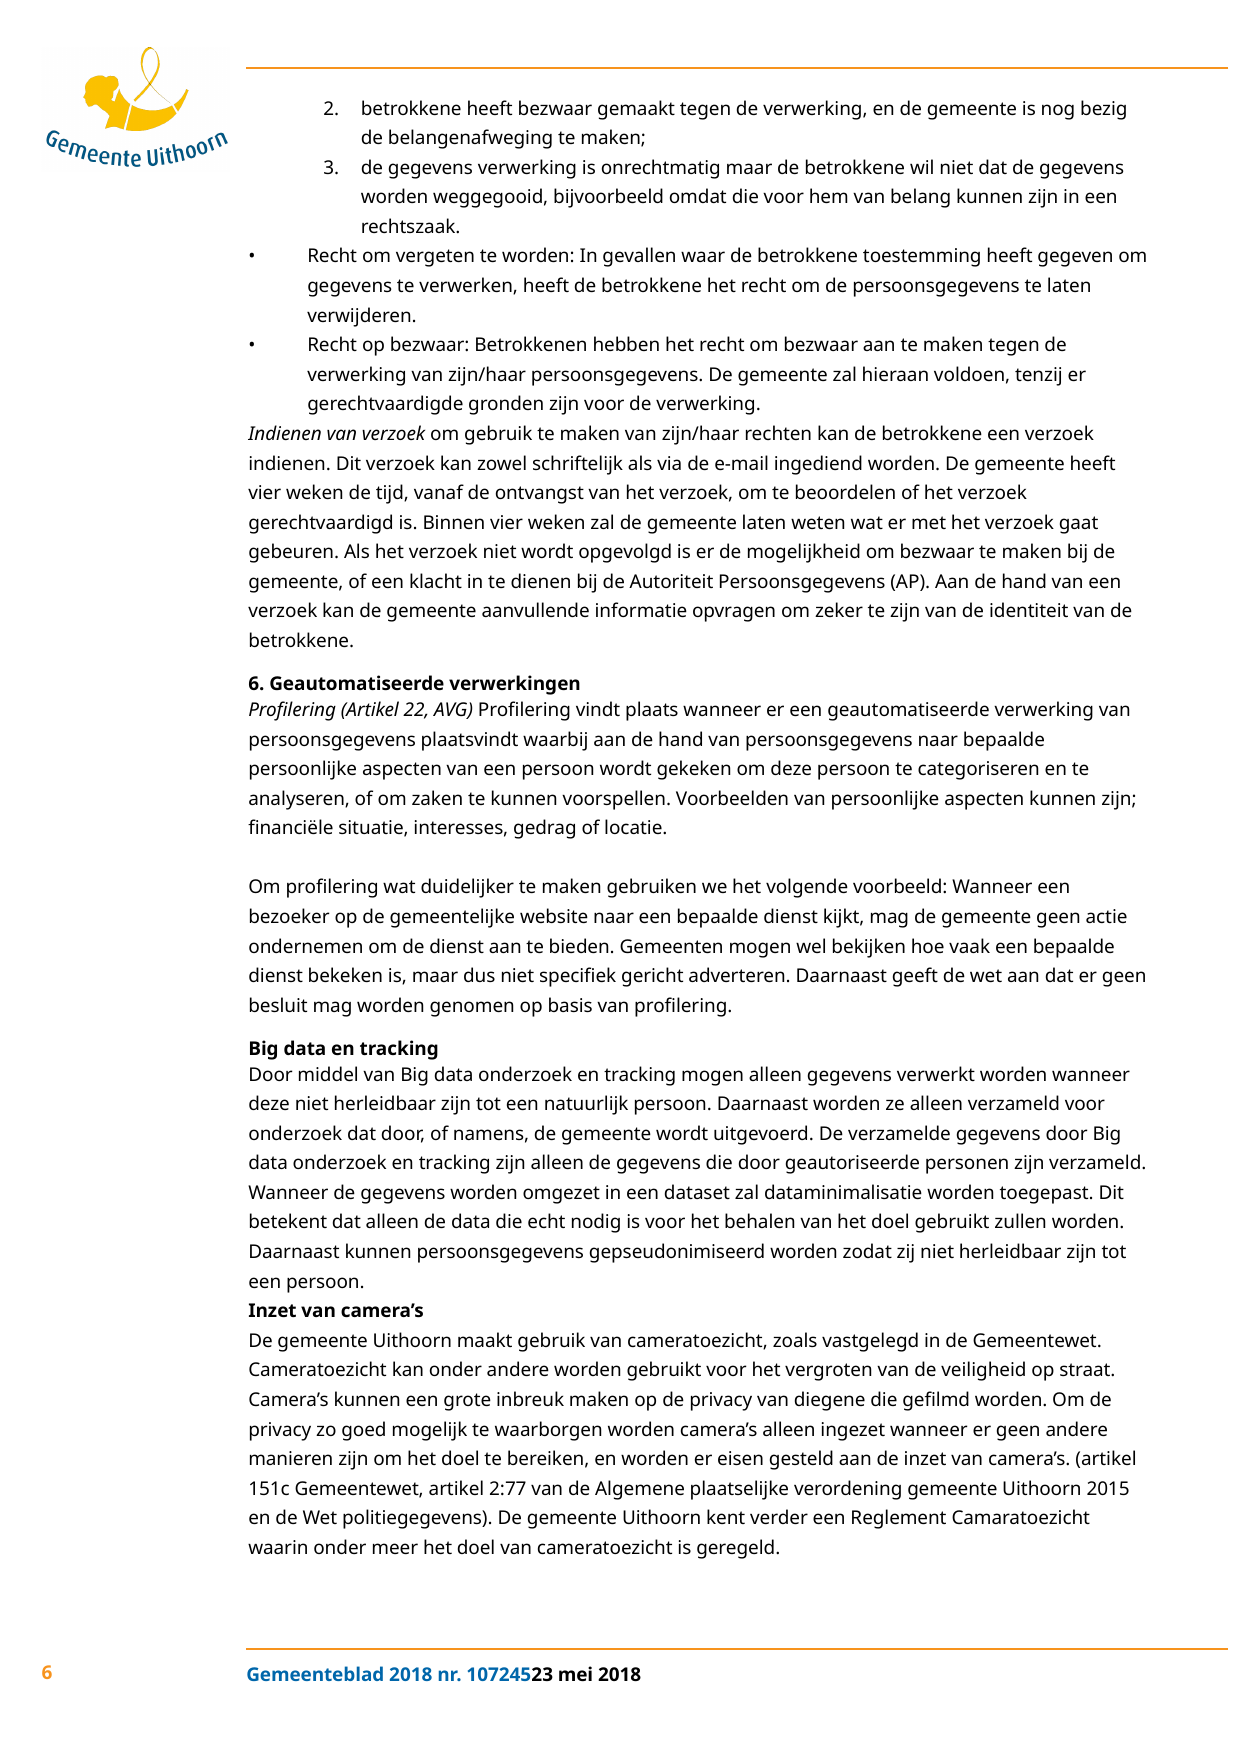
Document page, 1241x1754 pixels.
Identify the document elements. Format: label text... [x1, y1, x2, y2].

text Om profilering wat duidelijker te maken gebruiken we het volgende voorbeeld: Wanneer een bezoeker op de gemeentelijke website naar een bepaalde dienst kijkt, mag de gemeente geen actie ondernemen om de dienst aan te bieden. Gemeenten mogen wel bekijken hoe vaak een bepaalde dienst bekeken is, maar dus niet specifiek gericht adverteren. Daarnaast geeft de wet aan dat er geen besluit mag worden genomen op basis van profilering. [248, 874, 1152, 1018]
text Door middel van Big data onderzoek en tracking mogen alleen gegevens verwerkt worden wanneer deze niet herleidbaar zijn tot een natuurlijk persoon. Daarnaast worden ze alleen verzameld voor onderzoek dat door, of namens, de gemeente wordt uitgevoerd. De verzamelde gegevens door Big data onderzoek en tracking zijn alleen de gegevens die door geautoriseerde personen zijn verzameld. Wanneer de gegevens worden omgezet in een dataset zal dataminimalisatie worden toegepast. Dit betekent dat alleen de data die echt nodig is voor het behalen van het doel gebruikt zullen worden. Daarnaast kunnen persoonsgegevens gepseudonimiseerd worden zodat zij niet herleidbaar zijn tot een persoon. [248, 1061, 1152, 1294]
text Big data en tracking [248, 1035, 1152, 1061]
text 6. Geautomatiseerde verwerkingen [248, 670, 1152, 696]
list betrokkene heeft bezwaar gemaakt tegen de verwerking, en de gemeente is nog bezig de belangenafweging te maken; [323, 95, 1152, 150]
text Indienen van verzoek om gebruik te maken van zijn/haar rechten kan de betrokkene een verzoek indienen. Dit verzoek kan zowel schriftelijk als via de e-mail ingediend worden. De gemeente heeft vier weken de tijd, vanaf de ontvangst van het verzoek, om te beoordelen of het verzoek gerechtvaardigd is. Binnen vier weken zal de gemeente laten weten wat er met het verzoek gaat gebeuren. Als het verzoek niet wordt opgevolgd is er de mogelijkheid om bezwaar te maken bij de gemeente, of een klacht in te dienen bij de Autoriteit Persoonsgegevens (AP). Aan de hand van een verzoek kan de gemeente aanvullende informatie opvragen om zeker te zijn van de identiteit van de betrokkene. [248, 420, 1152, 653]
picture [41, 47, 231, 172]
list Recht op bezwaar: Betrokkenen hebben het recht om bezwaar aan te maken tegen de verwerking van zijn/haar persoonsgegevens. De gemeente zal hieraan voldoen, tenzij er gerechtvaardigde gronden zijn voor de verwerking. [248, 331, 1152, 416]
list de gegevens verwerking is onrechtmatig maar de betrokkene wil niet dat de gegevens worden weggegooid, bijvoorbeeld omdat die voor hem van belang kunnen zijn in een rechtszaak. [323, 154, 1152, 239]
text Inzet van camera’s [248, 1297, 1152, 1323]
text De gemeente Uithoorn maakt gebruik van cameratoezicht, zoals vastgelegd in de Gemeentewet. Cameratoezicht kan onder andere worden gebruikt voor het vergroten van de veiligheid op straat. Camera’s kunnen een grote inbreuk maken op de privacy van diegene die gefilmd worden. Om de privacy zo goed mogelijk te waarborgen worden camera’s alleen ingezet wanneer er geen andere manieren zijn om het doel te bereiken, en worden er eisen gesteld aan de inzet van camera’s. (artikel 151c Gemeentewet, artikel 2:77 van de Algemene plaatselijke verordening gemeente Uithoorn 2015 en de Wet politiegegevens). De gemeente Uithoorn kent verder een Reglement Camaratoezicht waarin onder meer het doel van cameratoezicht is geregeld. [248, 1327, 1152, 1560]
list Recht om vergeten te worden: In gevallen waar de betrokkene toestemming heeft gegeven om gegevens te verwerken, heeft de betrokkene het recht om de persoonsgegevens te laten verwijderen. [248, 243, 1152, 328]
text Profilering (Artikel 22, AVG) Profilering vindt plaats wanneer er een geautomatiseerde verwerking van persoonsgegevens plaatsvindt waarbij aan de hand van persoonsgegevens naar bepaalde persoonlijke aspecten van een persoon wordt gekeken om deze persoon te categoriseren en te analyseren, of om zaken te kunnen voorspellen. Voorbeelden van persoonlijke aspecten kunnen zijn; financiële situatie, interesses, gedrag of locatie. [248, 696, 1152, 840]
